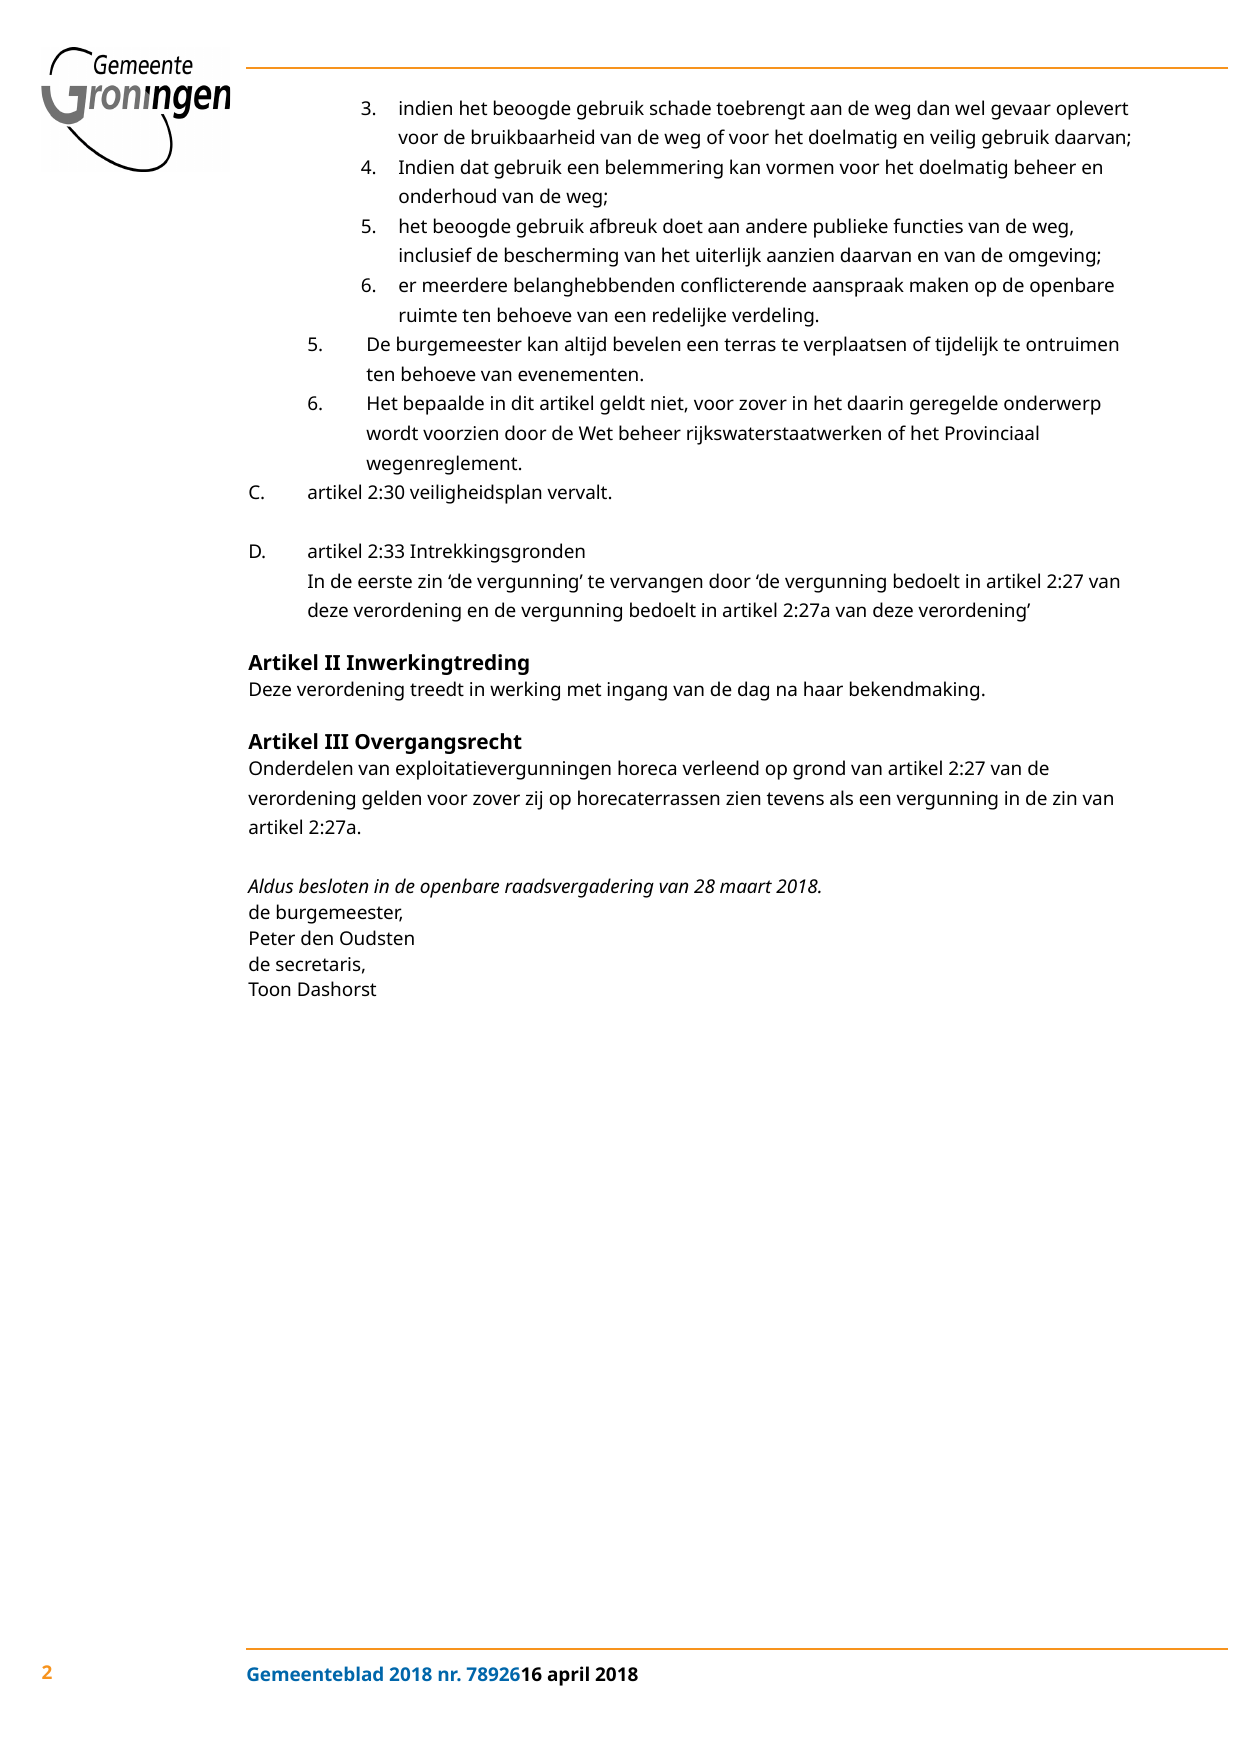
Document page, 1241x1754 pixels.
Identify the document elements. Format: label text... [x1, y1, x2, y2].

text Aldus besloten in de openbare raadsvergadering van 28 maart 2018. [248, 874, 1152, 899]
list er meerdere belanghebbenden conflicterende aanspraak maken op de openbare ruimte ten behoeve van een redelijke verdeling. [361, 272, 1152, 328]
text de burgemeester, [248, 899, 1152, 925]
list In de eerste zin ‘de vergunning’ te vervangen door ‘de vergunning bedoelt in artikel 2:27 van deze verordening en de vergunning bedoelt in artikel 2:27a van deze verordening’ [248, 568, 1152, 623]
list het beoogde gebruik afbreuk doet aan andere publieke functies van de weg, inclusief de bescherming van het uiterlijk aanzien daarvan en van de omgeving; [361, 213, 1152, 268]
list Het bepaalde in dit artikel geldt niet, voor zover in het daarin geregelde onderwerp wordt voorzien door de Wet beheer rijkswaterstaatwerken of het Provinciaal wegenreglement. [307, 391, 1152, 476]
text Peter den Oudsten [248, 925, 1152, 951]
list artikel 2:30 veiligheidsplan vervalt. [248, 479, 1152, 505]
text Deze verordening treedt in werking met ingang van de dag na haar bekendmaking. [248, 677, 1152, 702]
text Artikel III Overgangsrecht [248, 727, 1152, 755]
list De burgemeester kan altijd bevelen een terras te verplaatsen of tijdelijk te ontruimen ten behoeve van evenementen. [307, 331, 1152, 387]
picture [41, 47, 231, 172]
list indien het beoogde gebruik schade toebrengt aan de weg dan wel gevaar oplevert voor de bruikbaarheid van de weg of voor het doelmatig en veilig gebruik daarvan; [361, 95, 1152, 150]
text de secretaris, [248, 951, 1152, 977]
text Toon Dashorst [248, 977, 1152, 1002]
list Indien dat gebruik een belemmering kan vormen voor het doelmatig beheer en onderhoud van de weg; [361, 154, 1152, 209]
list artikel 2:33 Intrekkingsgronden [248, 538, 1152, 564]
text Artikel II Inwerkingtreding [248, 648, 1152, 677]
text Onderdelen van exploitatievergunningen horeca verleend op grond van artikel 2:27 van de verordening gelden voor zover zij op horecaterrassen zien tevens als een vergunning in de zin van artikel 2:27a. [248, 755, 1152, 840]
